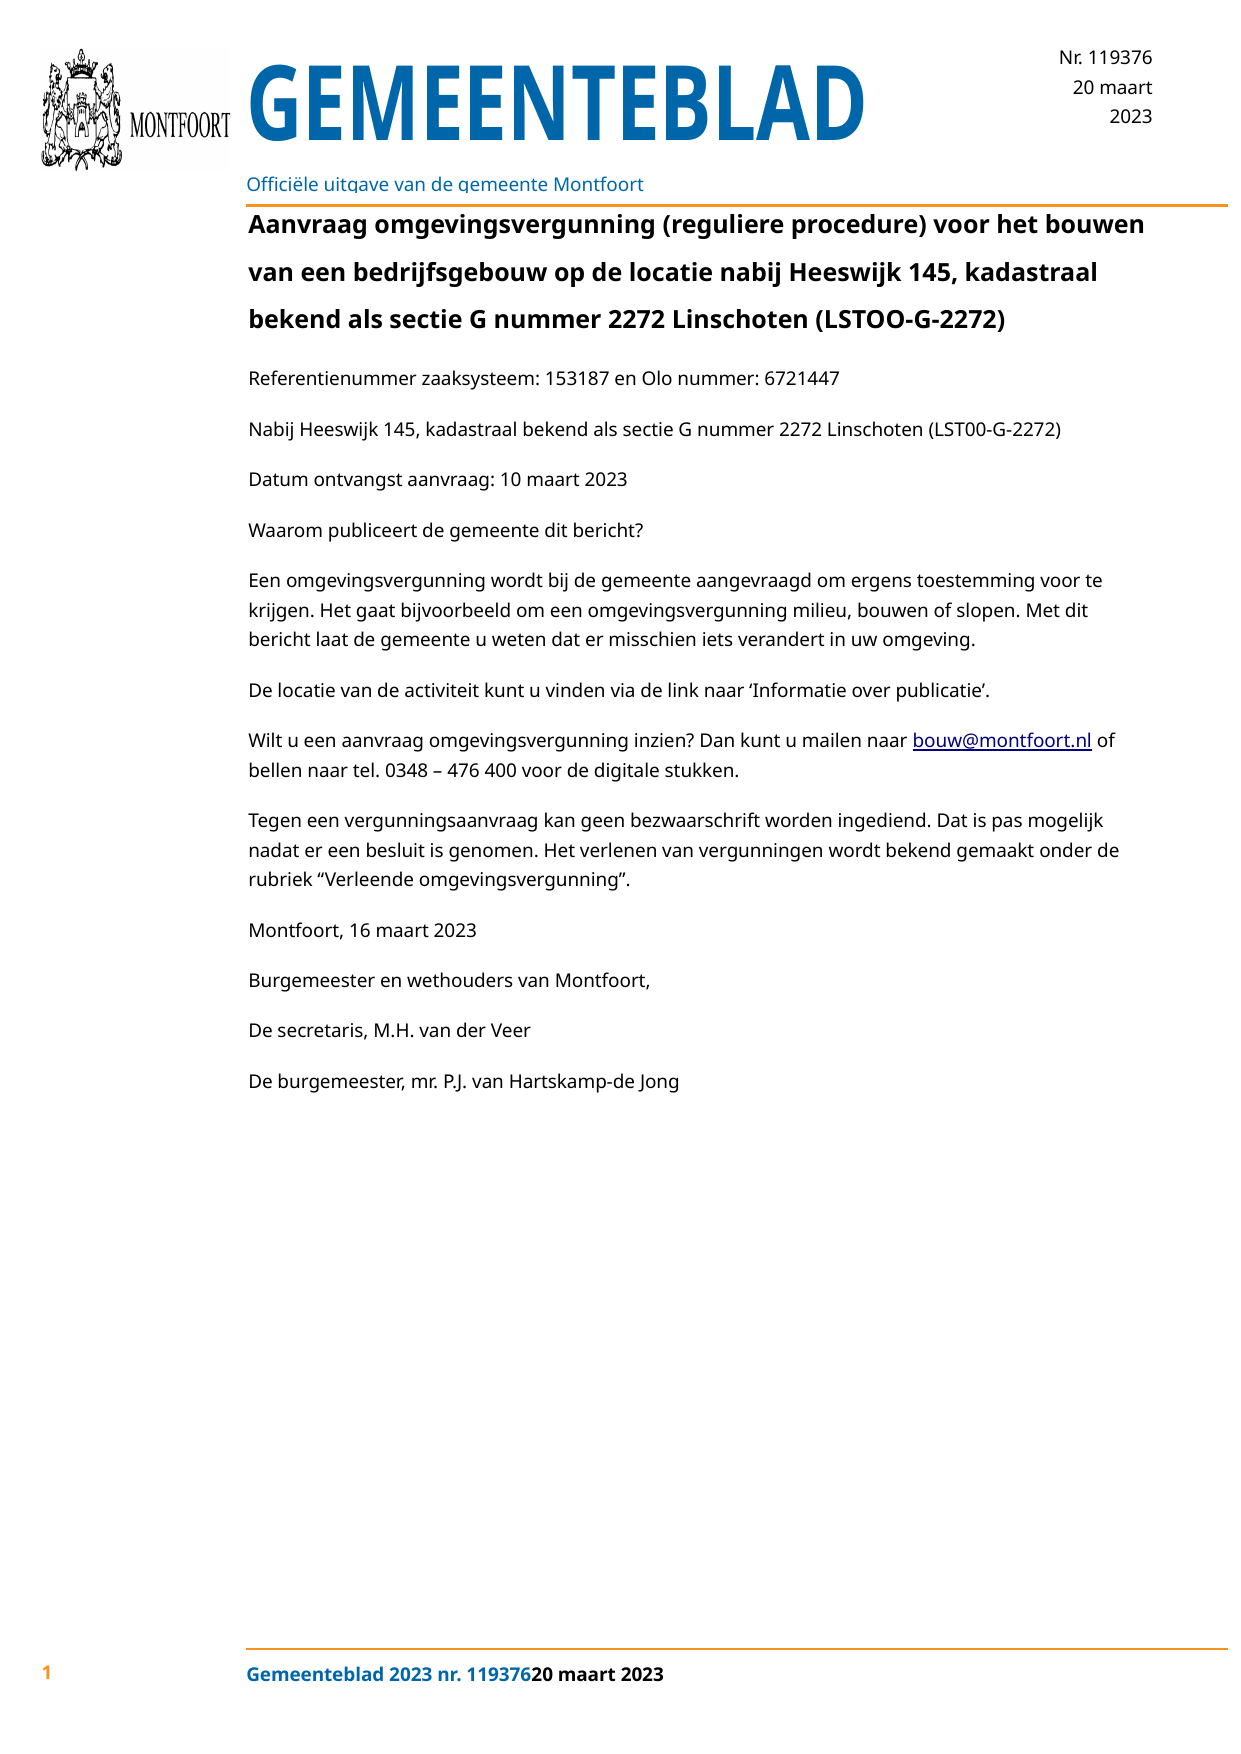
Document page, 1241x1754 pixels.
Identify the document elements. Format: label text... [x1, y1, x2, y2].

text Aanvraag omgevingsvergunning (reguliere procedure) voor het bouwen van een bedrijfsgebouw op de locatie nabij Heeswijk 145, kadastraal bekend als sectie G nummer 2272 Linschoten (LSTOO-G-2272) [248, 207, 1152, 336]
text Waarom publiceert de gemeente dit bericht? [248, 517, 1152, 542]
text Een omgevingsvergunning wordt bij de gemeente aangevraagd om ergens toestemming voor te krijgen. Het gaat bijvoorbeeld om een omgevingsvergunning milieu, bouwen of slopen. Met dit bericht laat de gemeente u weten dat er misschien iets verandert in uw omgeving. [248, 567, 1152, 652]
text Datum ontvangst aanvraag: 10 maart 2023 [248, 466, 1152, 492]
text Burgemeester en wethouders van Montfoort, [248, 967, 1152, 993]
text Montfoort, 16 maart 2023 [248, 917, 1152, 942]
text Tegen een vergunningsaanvraag kan geen bezwaarschrift worden ingediend. Dat is pas mogelijk nadat er een besluit is genomen. Het verlenen van vergunningen wordt bekend gemaakt onder de rubriek “Verleende omgevingsvergunning”. [248, 807, 1152, 892]
text De locatie van de activiteit kunt u vinden via de link naar ‘Informatie over publicatie’. [248, 677, 1152, 702]
text Referentienummer zaaksysteem: 153187 en Olo nummer: 6721447 [248, 366, 1152, 391]
picture [41, 47, 231, 172]
text Wilt u een aanvraag omgevingsvergunning inzien? Dan kunt u mailen naar bouw@montfoort.nl of bellen naar tel. 0348 – 476 400 voor de digitale stukken. [248, 727, 1152, 782]
text De burgemeester, mr. P.J. van Hartskamp-de Jong [248, 1068, 1152, 1094]
text De secretaris, M.H. van der Veer [248, 1018, 1152, 1043]
text Nabij Heeswijk 145, kadastraal bekend als sectie G nummer 2272 Linschoten (LST00-G-2272) [248, 416, 1152, 442]
